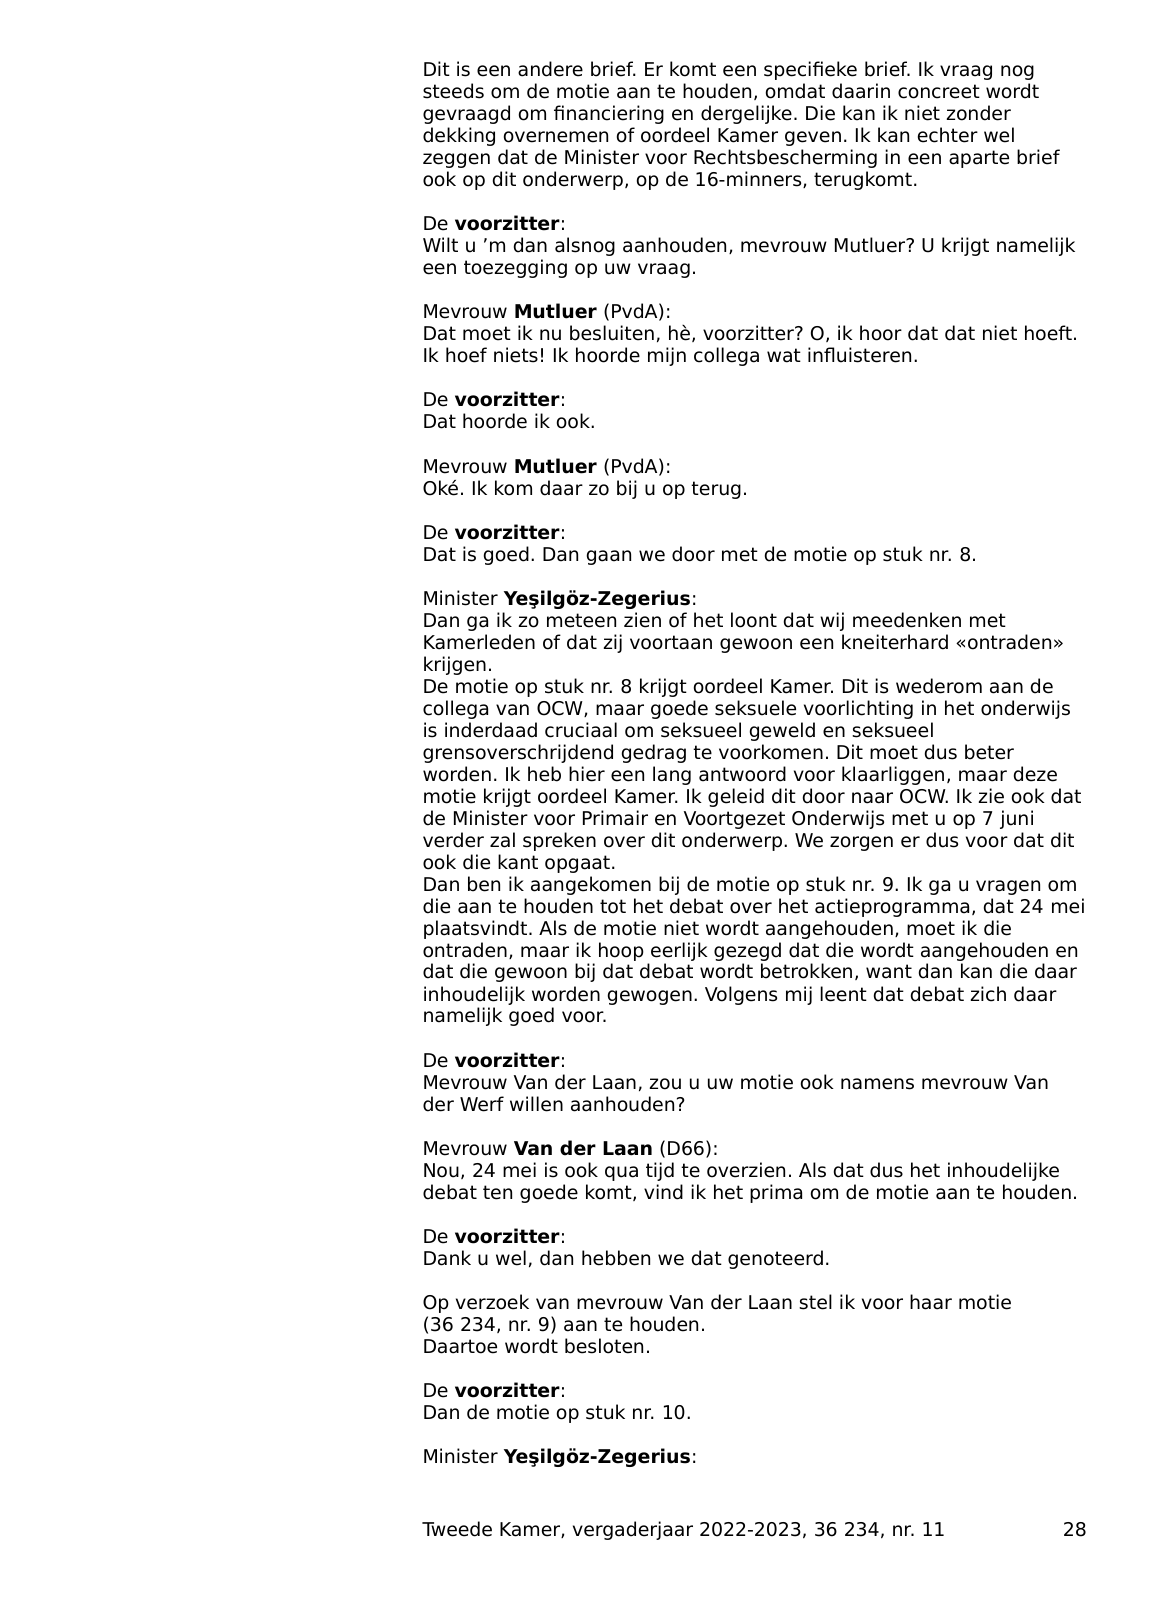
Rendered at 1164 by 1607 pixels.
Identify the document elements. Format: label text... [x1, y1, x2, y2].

text De motie op stuk nr. 8 krijgt oordeel Kamer. Dit is wederom aan de collega van OCW, maar goede seksuele voorlichting in het onderwijs is inderdaad cruciaal om seksueel geweld en seksueel grensoverschrijdend gedrag te voorkomen. Dit moet dus beter worden. Ik heb hier een lang antwoord voor klaarliggen, maar deze motie krijgt oordeel Kamer. Ik geleid dit door naar OCW. Ik zie ook dat de Minister voor Primair en Voortgezet Onderwijs met u op 7 juni verder zal spreken over dit onderwerp. We zorgen er dus voor dat dit ook die kant opgaat. [422, 676, 1087, 873]
text Mevrouw Van der Laan, zou u uw motie ook namens mevrouw Van der Werf willen aanhouden? [422, 1072, 1087, 1116]
text De voorzitter: [422, 1049, 1087, 1072]
text De voorzitter: [422, 213, 1087, 235]
text Dan ga ik zo meteen zien of het loont dat wij meedenken met Kamerleden of dat zij voortaan gewoon een kneiterhard «ontraden» krijgen. [422, 610, 1087, 676]
text Mevrouw Mutluer (PvdA): [422, 456, 1087, 477]
text Minister Yeşilgöz-Zegerius: [422, 588, 1087, 610]
text Mevrouw Mutluer (PvdA): [422, 301, 1087, 323]
text De voorzitter: [422, 1380, 1087, 1402]
text De voorzitter: [422, 1226, 1087, 1248]
text De voorzitter: [422, 389, 1087, 411]
text De voorzitter: [422, 522, 1087, 544]
text Wilt u ’m dan alsnog aanhouden, mevrouw Mutluer? U krijgt namelijk een toezegging op uw vraag. [422, 235, 1087, 279]
text Oké. Ik kom daar zo bij u op terug. [422, 477, 1087, 499]
text Dat is goed. Dan gaan we door met de motie op stuk nr. 8. [422, 544, 1087, 566]
text Nou, 24 mei is ook qua tijd te overzien. Als dat dus het inhoudelijke debat ten goede komt, vind ik het prima om de motie aan te houden. [422, 1160, 1087, 1204]
text Dit is een andere brief. Er komt een specifieke brief. Ik vraag nog steeds om de motie aan te houden, omdat daarin concreet wordt gevraagd om financiering en dergelijke. Die kan ik niet zonder dekking overnemen of oordeel Kamer geven. Ik kan echter wel zeggen dat de Minister voor Rechtsbescherming in een aparte brief ook op dit onderwerp, op de 16-minners, terugkomt. [422, 59, 1087, 191]
text Dank u wel, dan hebben we dat genoteerd. [422, 1248, 1087, 1270]
text Mevrouw Van der Laan (D66): [422, 1138, 1087, 1160]
text Dan de motie op stuk nr. 10. [422, 1402, 1087, 1424]
text Dat hoorde ik ook. [422, 411, 1087, 433]
text Daartoe wordt besloten. [422, 1336, 1087, 1358]
text Op verzoek van mevrouw Van der Laan stel ik voor haar motie (36 234, nr. 9) aan te houden. [422, 1292, 1087, 1336]
text Dan ben ik aangekomen bij de motie op stuk nr. 9. Ik ga u vragen om die aan te houden tot het debat over het actieprogramma, dat 24 mei plaatsvindt. Als de motie niet wordt aangehouden, moet ik die ontraden, maar ik hoop eerlijk gezegd dat die wordt aangehouden en dat die gewoon bij dat debat wordt betrokken, want dan kan die daar inhoudelijk worden gewogen. Volgens mij leent dat debat zich daar namelijk goed voor. [422, 873, 1087, 1027]
text Dat moet ik nu besluiten, hè, voorzitter? O, ik hoor dat dat niet hoeft. Ik hoef niets! Ik hoorde mijn collega wat influisteren. [422, 323, 1087, 367]
text Minister Yeşilgöz-Zegerius: [422, 1446, 1087, 1468]
